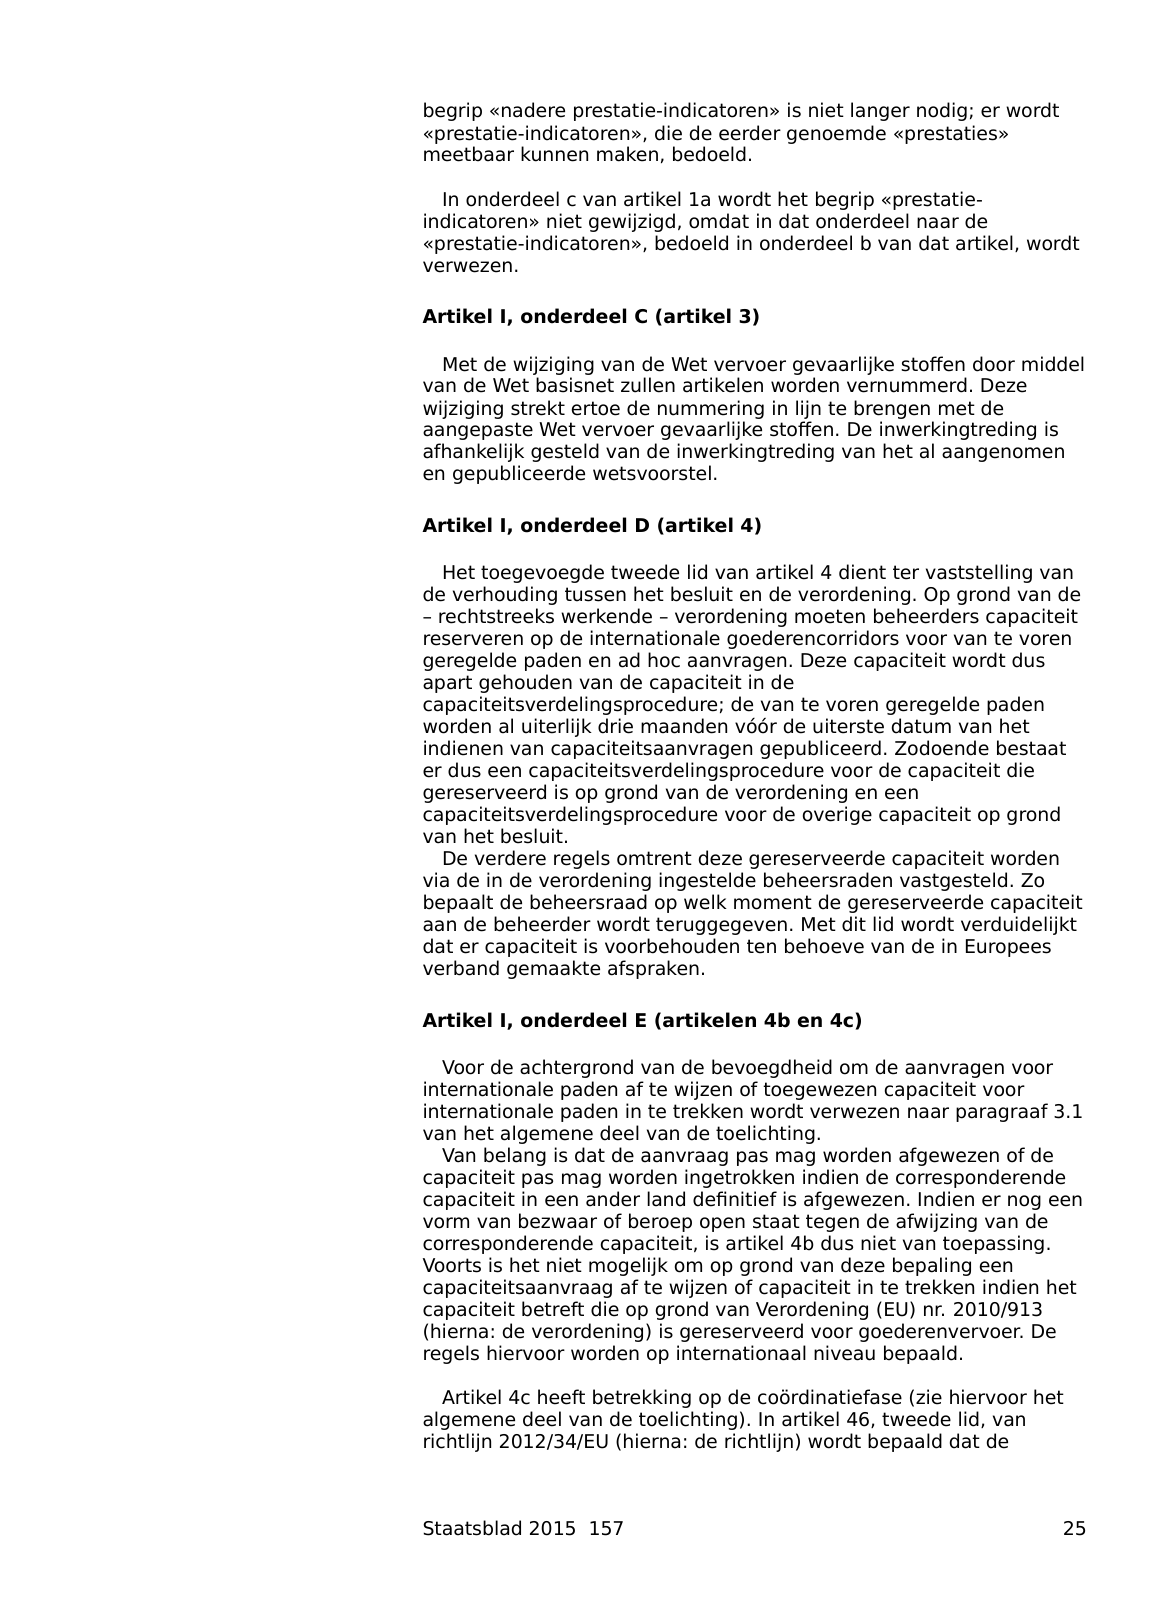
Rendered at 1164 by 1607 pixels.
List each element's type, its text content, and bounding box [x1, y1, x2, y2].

text De verdere regels omtrent deze gereserveerde capaciteit worden via de in de verordening ingestelde beheersraden vastgesteld. Zo bepaalt de beheersraad op welk moment de gereserveerde capaciteit aan de beheerder wordt teruggegeven. Met dit lid wordt verduidelijkt dat er capaciteit is voorbehouden ten behoeve van de in Europees verband gemaakte afspraken. [422, 848, 1087, 980]
text Artikel 4c heeft betrekking op de coördinatiefase (zie hiervoor het algemene deel van de toelichting). In artikel 46, tweede lid, van richtlijn 2012/34/EU (hierna: de richtlijn) wordt bepaald dat de [422, 1387, 1087, 1453]
text Voor de achtergrond van de bevoegdheid om de aanvragen voor internationale paden af te wijzen of toegewezen capaciteit voor internationale paden in te trekken wordt verwezen naar paragraaf 3.1 van het algemene deel van de toelichting. [422, 1057, 1087, 1145]
text In onderdeel c van artikel 1a wordt het begrip «prestatie-indicatoren» niet gewijzigd, omdat in dat onderdeel naar de «prestatie-indicatoren», bedoeld in onderdeel b van dat artikel, wordt verwezen. [422, 188, 1087, 276]
text Van belang is dat de aanvraag pas mag worden afgewezen of de capaciteit pas mag worden ingetrokken indien de corresponderende capaciteit in een ander land definitief is afgewezen. Indien er nog een vorm van bezwaar of beroep open staat tegen de afwijzing van de corresponderende capaciteit, is artikel 4b dus niet van toepassing. Voorts is het niet mogelijk om op grond van deze bepaling een capaciteitsaanvraag af te wijzen of capaciteit in te trekken indien het capaciteit betreft die op grond van Verordening (EU) nr. 2010/913 (hierna: de verordening) is gereserveerd voor goederenvervoer. De regels hiervoor worden op internationaal niveau bepaald. [422, 1145, 1087, 1364]
text Het toegevoegde tweede lid van artikel 4 dient ter vaststelling van de verhouding tussen het besluit en de verordening. Op grond van de – rechtstreeks werkende – verordening moeten beheerders capaciteit reserveren op de internationale goederencorridors voor van te voren geregelde paden en ad hoc aanvragen. Deze capaciteit wordt dus apart gehouden van de capaciteit in de capaciteitsverdelingsprocedure; de van te voren geregelde paden worden al uiterlijk drie maanden vóór de uiterste datum van het indienen van capaciteitsaanvragen gepubliceerd. Zodoende bestaat er dus een capaciteitsverdelingsprocedure voor de capaciteit die gereserveerd is op grond van de verordening en een capaciteitsverdelingsprocedure voor de overige capaciteit op grond van het besluit. [422, 562, 1087, 848]
subtitle Artikel I, onderdeel E (artikelen 4b en 4c) [422, 1010, 1087, 1032]
subtitle Artikel I, onderdeel C (artikel 3) [422, 306, 1087, 328]
subtitle Artikel I, onderdeel D (artikel 4) [422, 515, 1087, 537]
text Met de wijziging van de Wet vervoer gevaarlijke stoffen door middel van de Wet basisnet zullen artikelen worden vernummerd. Deze wijziging strekt ertoe de nummering in lijn te brengen met de aangepaste Wet vervoer gevaarlijke stoffen. De inwerkingtreding is afhankelijk gesteld van de inwerkingtreding van het al aangenomen en gepubliceerde wetsvoorstel. [422, 353, 1087, 485]
text begrip «nadere prestatie-indicatoren» is niet langer nodig; er wordt «prestatie-indicatoren», die de eerder genoemde «prestaties» meetbaar kunnen maken, bedoeld. [422, 100, 1087, 166]
